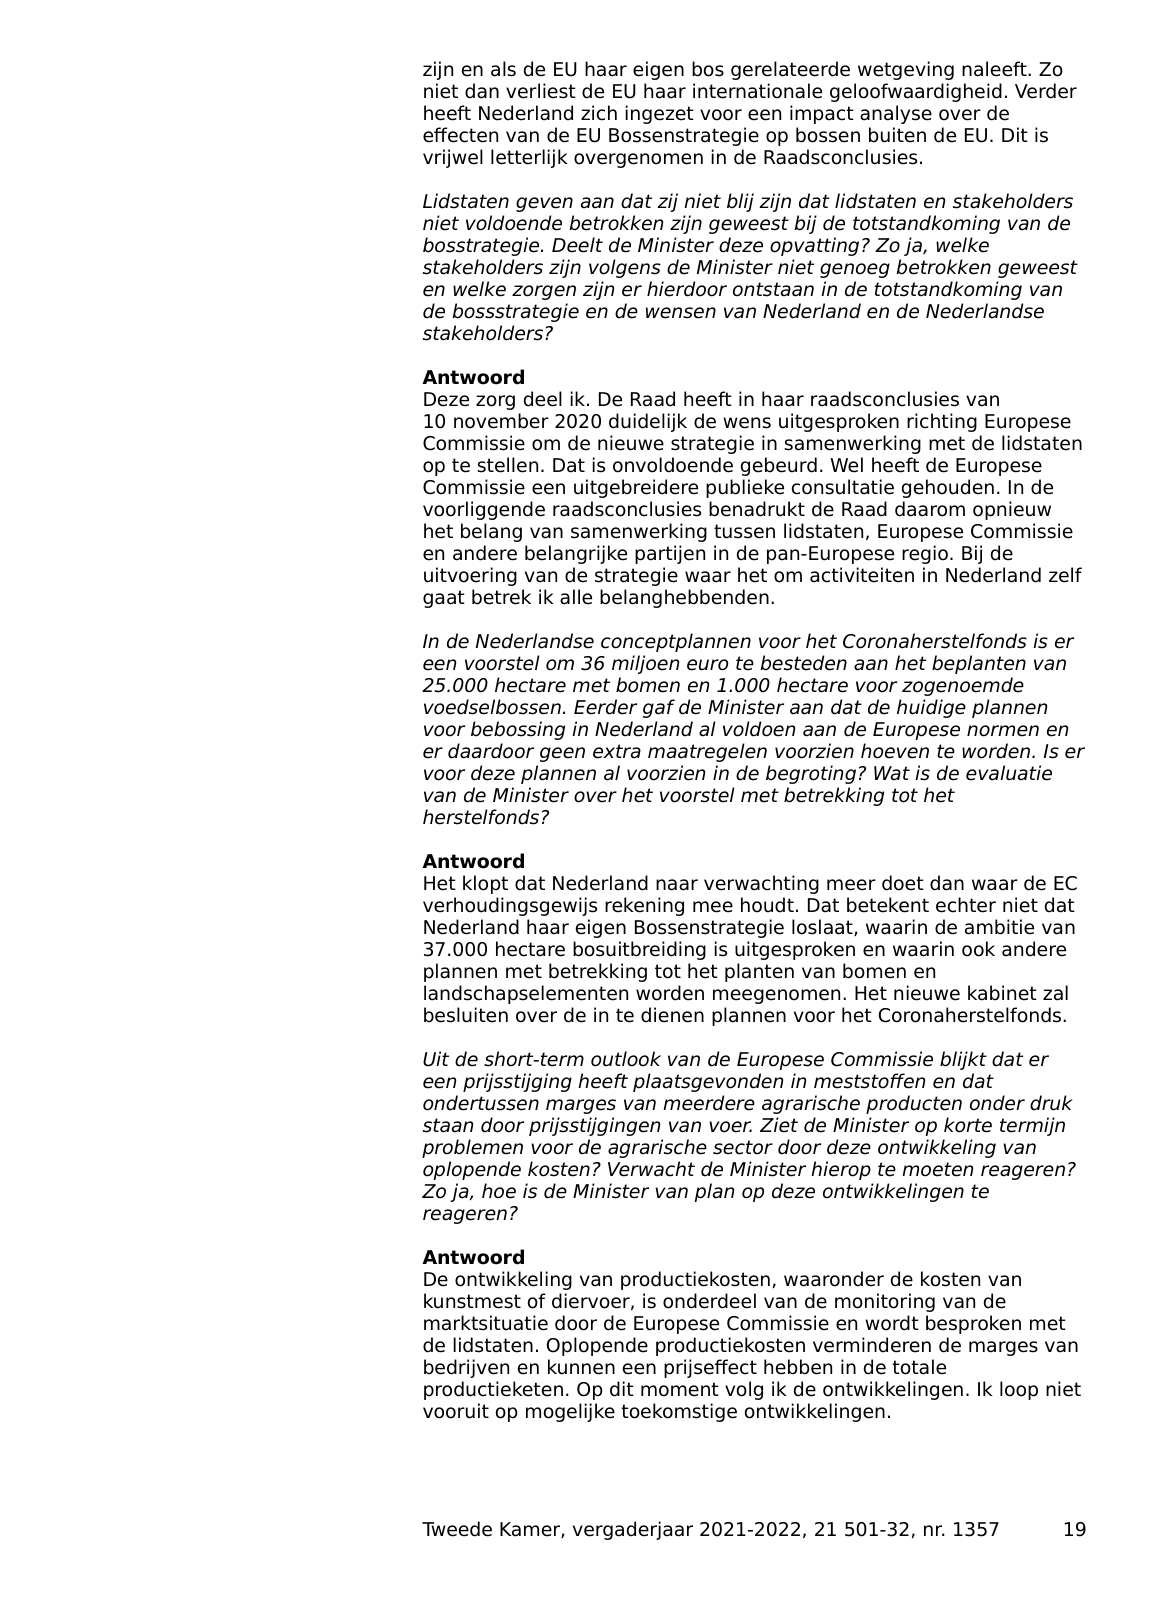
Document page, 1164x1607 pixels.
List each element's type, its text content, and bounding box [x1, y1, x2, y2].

text zijn en als de EU haar eigen bos gerelateerde wetgeving naleeft. Zo niet dan verliest de EU haar internationale geloofwaardigheid. Verder heeft Nederland zich ingezet voor een impact analyse over de effecten van de EU Bossenstrategie op bossen buiten de EU. Dit is vrijwel letterlijk overgenomen in de Raadsconclusies. [422, 59, 1087, 169]
text Het klopt dat Nederland naar verwachting meer doet dan waar de EC verhoudingsgewijs rekening mee houdt. Dat betekent echter niet dat Nederland haar eigen Bossenstrategie loslaat, waarin de ambitie van 37.000 hectare bosuitbreiding is uitgesproken en waarin ook andere plannen met betrekking tot het planten van bomen en landschapselementen worden meegenomen. Het nieuwe kabinet zal besluiten over de in te dienen plannen voor het Coronaherstelfonds. [422, 873, 1087, 1027]
text In de Nederlandse conceptplannen voor het Coronaherstelfonds is er een voorstel om 36 miljoen euro te besteden aan het beplanten van 25.000 hectare met bomen en 1.000 hectare voor zogenoemde voedselbossen. Eerder gaf de Minister aan dat de huidige plannen voor bebossing in Nederland al voldoen aan de Europese normen en er daardoor geen extra maatregelen voorzien hoeven te worden. Is er voor deze plannen al voorzien in de begroting? Wat is de evaluatie van de Minister over het voorstel met betrekking tot het herstelfonds? [422, 631, 1087, 829]
text Antwoord [422, 851, 1087, 873]
text Antwoord [422, 1247, 1087, 1269]
text De ontwikkeling van productiekosten, waaronder de kosten van kunstmest of diervoer, is onderdeel van de monitoring van de marktsituatie door de Europese Commissie en wordt besproken met de lidstaten. Oplopende productiekosten verminderen de marges van bedrijven en kunnen een prijseffect hebben in de totale productieketen. Op dit moment volg ik de ontwikkelingen. Ik loop niet vooruit op mogelijke toekomstige ontwikkelingen. [422, 1269, 1087, 1423]
text Lidstaten geven aan dat zij niet blij zijn dat lidstaten en stakeholders niet voldoende betrokken zijn geweest bij de totstandkoming van de bosstrategie. Deelt de Minister deze opvatting? Zo ja, welke stakeholders zijn volgens de Minister niet genoeg betrokken geweest en welke zorgen zijn er hierdoor ontstaan in de totstandkoming van de bossstrategie en de wensen van Nederland en de Nederlandse stakeholders? [422, 191, 1087, 345]
text Antwoord [422, 367, 1087, 389]
text Uit de short-term outlook van de Europese Commissie blijkt dat er een prijsstijging heeft plaatsgevonden in meststoffen en dat ondertussen marges van meerdere agrarische producten onder druk staan door prijsstijgingen van voer. Ziet de Minister op korte termijn problemen voor de agrarische sector door deze ontwikkeling van oplopende kosten? Verwacht de Minister hierop te moeten reageren? Zo ja, hoe is de Minister van plan op deze ontwikkelingen te reageren? [422, 1049, 1087, 1225]
text Deze zorg deel ik. De Raad heeft in haar raadsconclusies van 10 november 2020 duidelijk de wens uitgesproken richting Europese Commissie om de nieuwe strategie in samenwerking met de lidstaten op te stellen. Dat is onvoldoende gebeurd. Wel heeft de Europese Commissie een uitgebreidere publieke consultatie gehouden. In de voorliggende raadsconclusies benadrukt de Raad daarom opnieuw het belang van samenwerking tussen lidstaten, Europese Commissie en andere belangrijke partijen in de pan-Europese regio. Bij de uitvoering van de strategie waar het om activiteiten in Nederland zelf gaat betrek ik alle belanghebbenden. [422, 389, 1087, 609]
